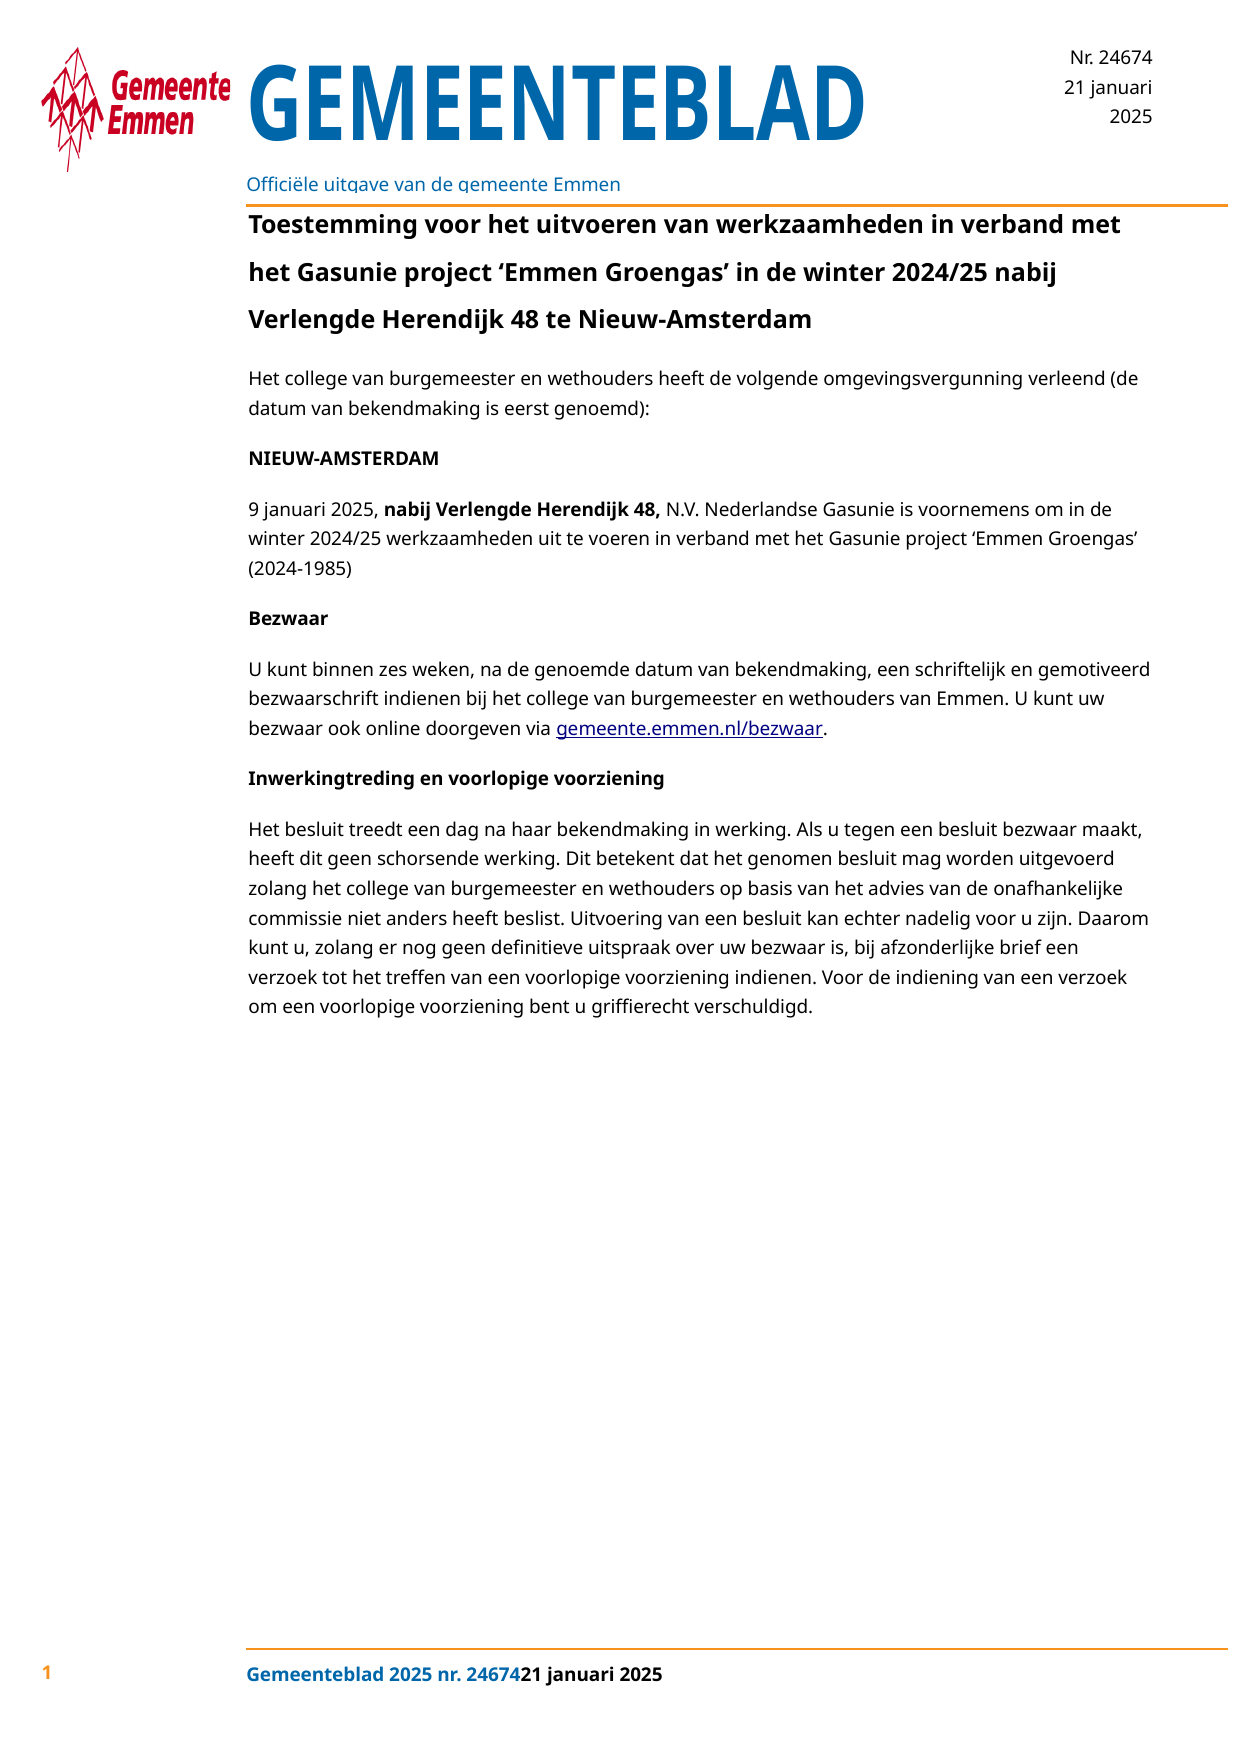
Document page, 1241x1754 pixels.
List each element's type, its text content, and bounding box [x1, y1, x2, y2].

text Bezwaar [248, 606, 1152, 631]
text Het college van burgemeester en wethouders heeft de volgende omgevingsvergunning verleend (de datum van bekendmaking is eerst genoemd): [248, 366, 1152, 421]
text 9 januari 2025, nabij Verlengde Herendijk 48, N.V. Nederlandse Gasunie is voornemens om in de winter 2024/25 werkzaamheden uit te voeren in verband met het Gasunie project ‘Emmen Groengas’ (2024-1985) [248, 496, 1152, 581]
text NIEUW-AMSTERDAM [248, 446, 1152, 471]
text Toestemming voor het uitvoeren van werkzaamheden in verband met het Gasunie project ‘Emmen Groengas’ in de winter 2024/25 nabij Verlengde Herendijk 48 te Nieuw-Amsterdam [248, 207, 1152, 336]
text U kunt binnen zes weken, na de genoemde datum van bekendmaking, een schriftelijk en gemotiveerd bezwaarschrift indienen bij het college van burgemeester en wethouders van Emmen. U kunt uw bezwaar ook online doorgeven via gemeente.emmen.nl/bezwaar. [248, 656, 1152, 741]
picture [41, 47, 231, 172]
text Het besluit treedt een dag na haar bekendmaking in werking. Als u tegen een besluit bezwaar maakt, heeft dit geen schorsende werking. Dit betekent dat het genomen besluit mag worden uitgevoerd zolang het college van burgemeester en wethouders op basis van het advies van de onafhankelijke commissie niet anders heeft beslist. Uitvoering van een besluit kan echter nadelig voor u zijn. Daarom kunt u, zolang er nog geen definitieve uitspraak over uw bezwaar is, bij afzonderlijke brief een verzoek tot het treffen van een voorlopige voorziening indienen. Voor de indiening van een verzoek om een voorlopige voorziening bent u griffierecht verschuldigd. [248, 816, 1152, 1019]
text Inwerkingtreding en voorlopige voorziening [248, 766, 1152, 791]
